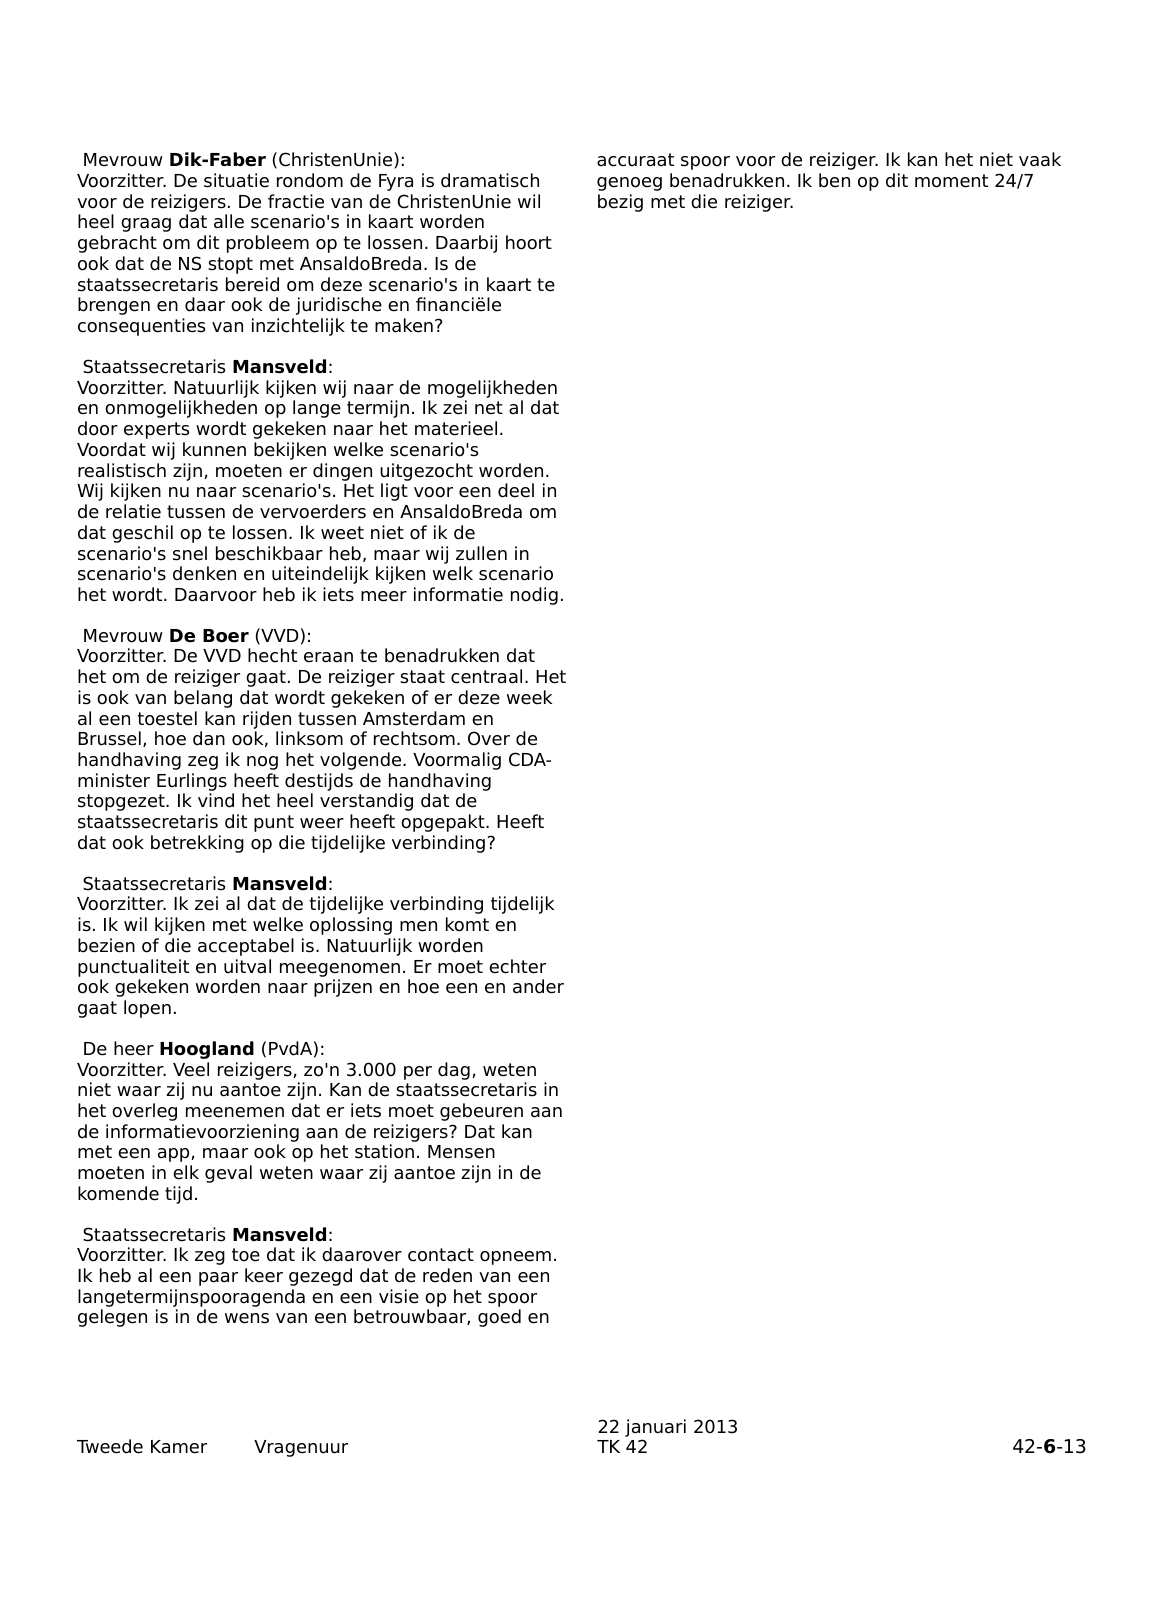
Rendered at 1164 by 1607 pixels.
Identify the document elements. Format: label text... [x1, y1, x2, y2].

text Staatssecretaris Mansveld: [77, 873, 567, 894]
text Voorzitter. Natuurlijk kijken wij naar de mogelijkheden en onmogelijkheden op lange termijn. Ik zei net al dat door experts wordt gekeken naar het materieel. Voordat wij kunnen bekijken welke scenario's realistisch zijn, moeten er dingen uitgezocht worden. Wij kijken nu naar scenario's. Het ligt voor een deel in de relatie tussen de vervoerders en AnsaldoBreda om dat geschil op te lossen. Ik weet niet of ik de scenario's snel beschikbaar heb, maar wij zullen in scenario's denken en uiteindelijk kijken welk scenario het wordt. Daarvoor heb ik iets meer informatie nodig. [77, 377, 567, 606]
text De heer Hoogland (PvdA): [77, 1039, 567, 1059]
text Voorzitter. Ik zeg toe dat ik daarover contact opneem. Ik heb al een paar keer gezegd dat de reden van een langetermijnspooragenda en een visie op het spoor gelegen is in de wens van een betrouwbaar, goed en [77, 1245, 567, 1328]
text Voorzitter. De situatie rondom de Fyra is dramatisch voor de reizigers. De fractie van de ChristenUnie wil heel graag dat alle scenario's in kaart worden gebracht om dit probleem op te lossen. Daarbij hoort ook dat de NS stopt met AnsaldoBreda. Is de staatssecretaris bereid om deze scenario's in kaart te brengen en daar ook de juridische en financiële consequenties van inzichtelijk te maken? [77, 171, 567, 337]
text accuraat spoor voor de reiziger. Ik kan het niet vaak genoeg benadrukken. Ik ben op dit moment 24/7 bezig met die reiziger. [596, 150, 1087, 212]
text Voorzitter. Ik zei al dat de tijdelijke verbinding tijdelijk is. Ik wil kijken met welke oplossing men komt en bezien of die acceptabel is. Natuurlijk worden punctualiteit en uitval meegenomen. Er moet echter ook gekeken worden naar prijzen en hoe een en ander gaat lopen. [77, 894, 567, 1019]
text Staatssecretaris Mansveld: [77, 357, 567, 377]
text Mevrouw Dik-Faber (ChristenUnie): [77, 150, 567, 171]
text Mevrouw De Boer (VVD): [77, 626, 567, 646]
text Staatssecretaris Mansveld: [77, 1224, 567, 1245]
text Voorzitter. De VVD hecht eraan te benadrukken dat het om de reiziger gaat. De reiziger staat centraal. Het is ook van belang dat wordt gekeken of er deze week al een toestel kan rijden tussen Amsterdam en Brussel, hoe dan ook, linksom of rechtsom. Over de handhaving zeg ik nog het volgende. Voormalig CDA-minister Eurlings heeft destijds de handhaving stopgezet. Ik vind het heel verstandig dat de staatssecretaris dit punt weer heeft opgepakt. Heeft dat ook betrekking op die tijdelijke verbinding? [77, 646, 567, 853]
text Voorzitter. Veel reizigers, zo'n 3.000 per dag, weten niet waar zij nu aantoe zijn. Kan de staatssecretaris in het overleg meenemen dat er iets moet gebeuren aan de informatievoorziening aan de reizigers? Dat kan met een app, maar ook op het station. Mensen moeten in elk geval weten waar zij aantoe zijn in de komende tijd. [77, 1059, 567, 1204]
